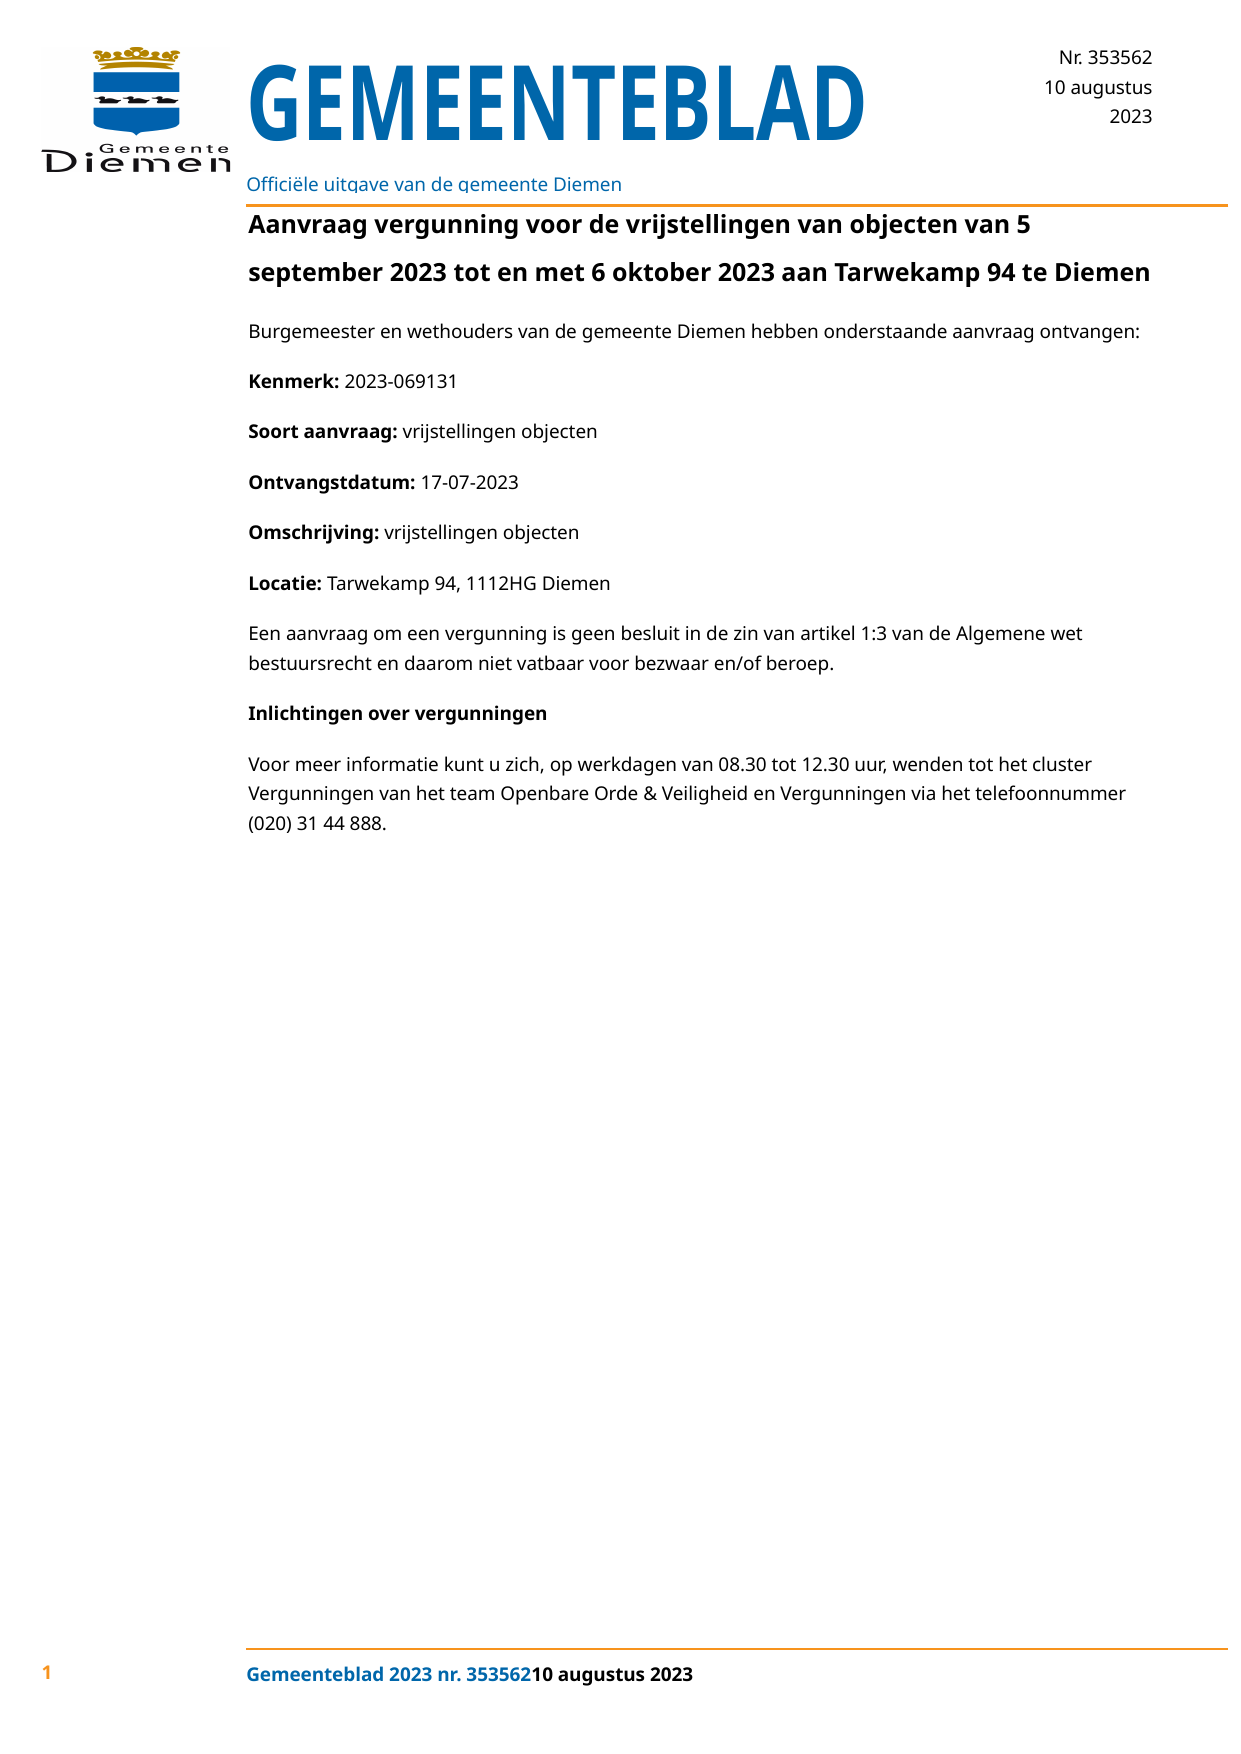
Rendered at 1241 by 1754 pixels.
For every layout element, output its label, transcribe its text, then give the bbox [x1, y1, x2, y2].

text Een aanvraag om een vergunning is geen besluit in de zin van artikel 1:3 van de Algemene wet bestuursrecht en daarom niet vatbaar voor bezwaar en/of beroep. [248, 620, 1152, 676]
text Burgemeester en wethouders van de gemeente Diemen hebben onderstaande aanvraag ontvangen: [248, 318, 1152, 344]
text Soort aanvraag: vrijstellingen objecten [248, 419, 1152, 444]
text Locatie: Tarwekamp 94, 1112HG Diemen [248, 570, 1152, 596]
text Voor meer informatie kunt u zich, op werkdagen van 08.30 tot 12.30 uur, wenden tot het cluster Vergunningen van het team Openbare Orde & Veiligheid en Vergunningen via het telefoonnummer (020) 31 44 888. [248, 751, 1152, 836]
picture [41, 47, 231, 172]
text Aanvraag vergunning voor de vrijstellingen van objecten van 5 september 2023 tot en met 6 oktober 2023 aan Tarwekamp 94 te Diemen [248, 207, 1152, 288]
text Ontvangstdatum: 17-07-2023 [248, 469, 1152, 495]
text Kenmerk: 2023-069131 [248, 368, 1152, 394]
text Inlichtingen over vergunningen [248, 700, 1152, 726]
text Omschrijving: vrijstellingen objecten [248, 519, 1152, 545]
